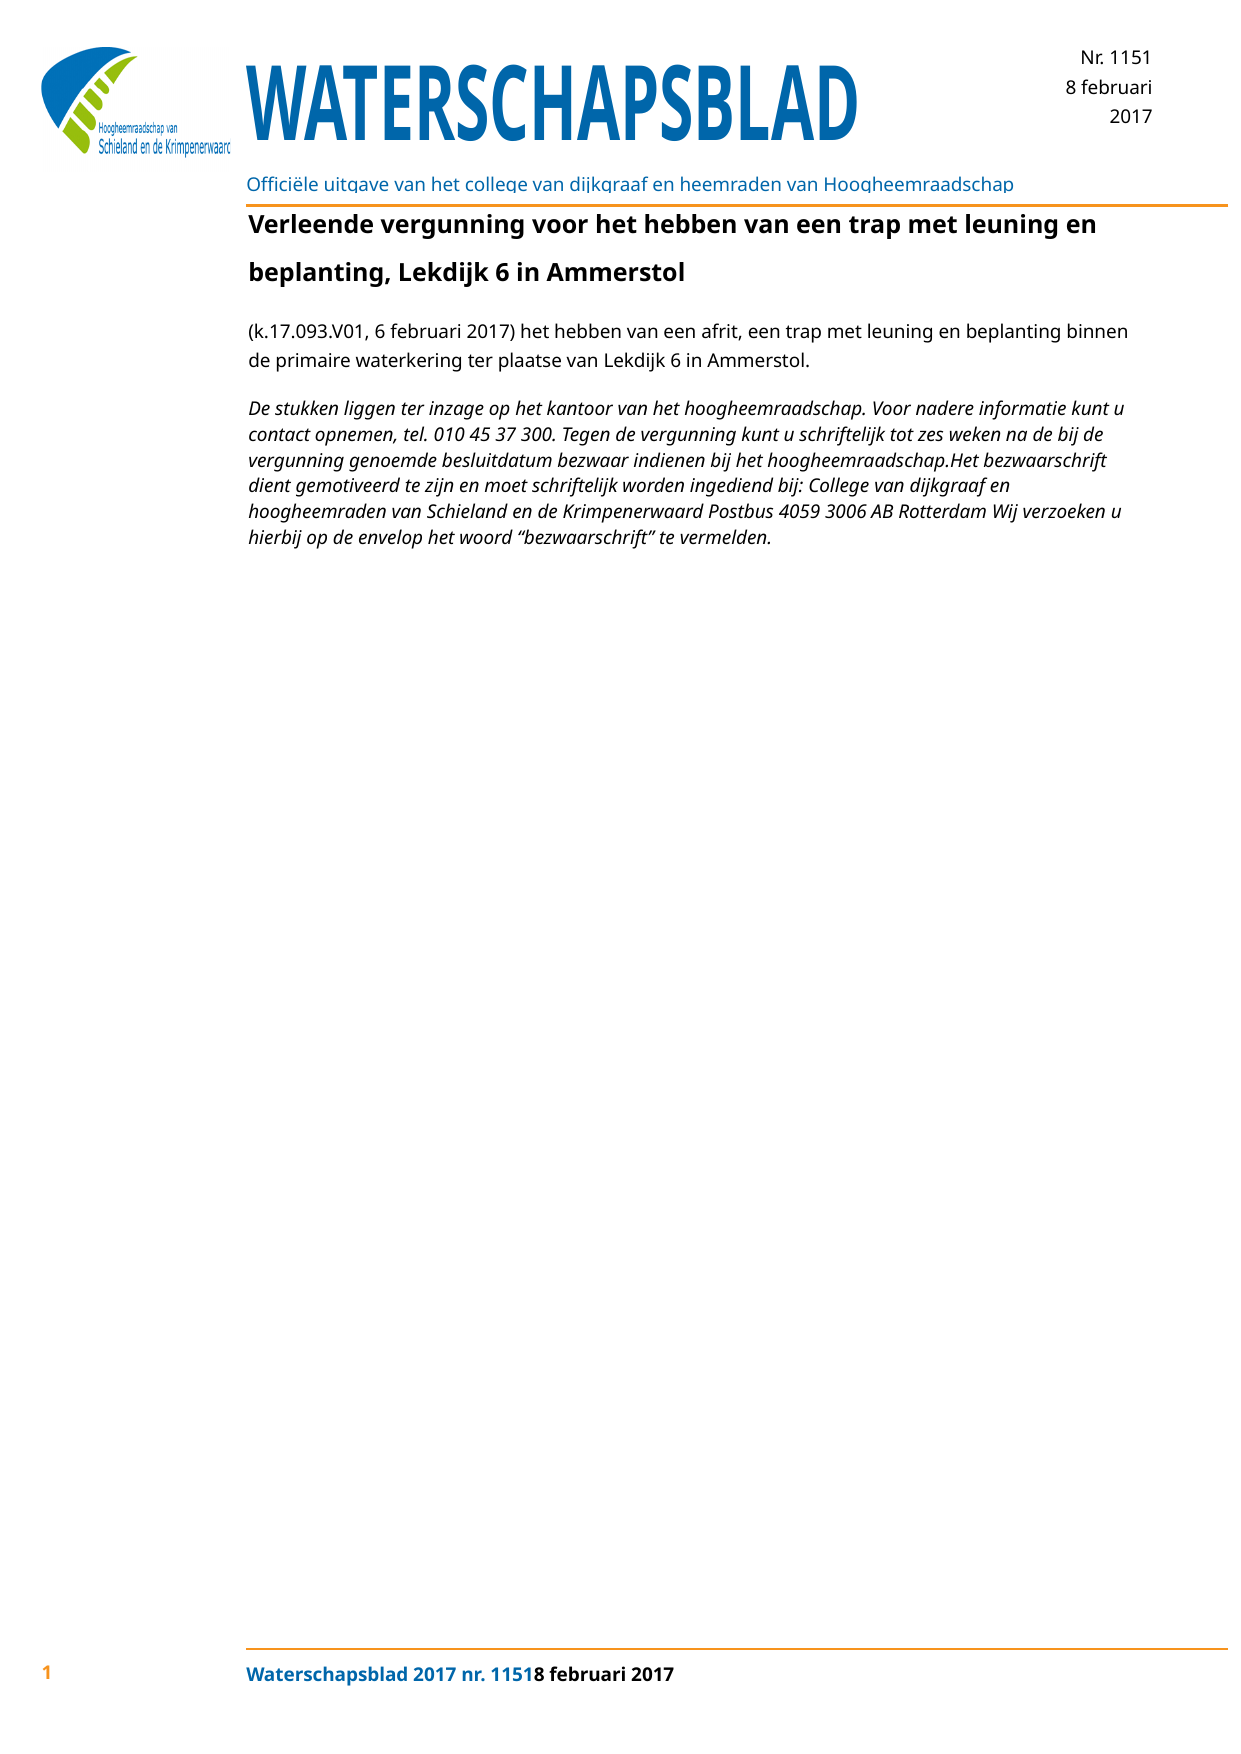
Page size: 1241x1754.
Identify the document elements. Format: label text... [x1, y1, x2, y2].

text (k.17.093.V01, 6 februari 2017) het hebben van een afrit, een trap met leuning en beplanting binnen de primaire waterkering ter plaatse van Lekdijk 6 in Ammerstol. [248, 318, 1152, 373]
text De stukken liggen ter inzage op het kantoor van het hoogheemraadschap. Voor nadere informatie kunt u contact opnemen, tel. 010 45 37 300. Tegen de vergunning kunt u schriftelijk tot zes weken na de bij de vergunning genoemde besluitdatum bezwaar indienen bij het hoogheemraadschap.Het bezwaarschrift dient gemotiveerd te zijn en moet schriftelijk worden ingediend bij: College van dijkgraaf en hoogheemraden van Schieland en de Krimpenerwaard Postbus 4059 3006 AB Rotterdam Wij verzoeken u hierbij op de envelop het woord “bezwaarschrift” te vermelden. [248, 395, 1152, 550]
picture [41, 47, 231, 172]
text Verleende vergunning voor het hebben van een trap met leuning en beplanting, Lekdijk 6 in Ammerstol [248, 207, 1152, 288]
